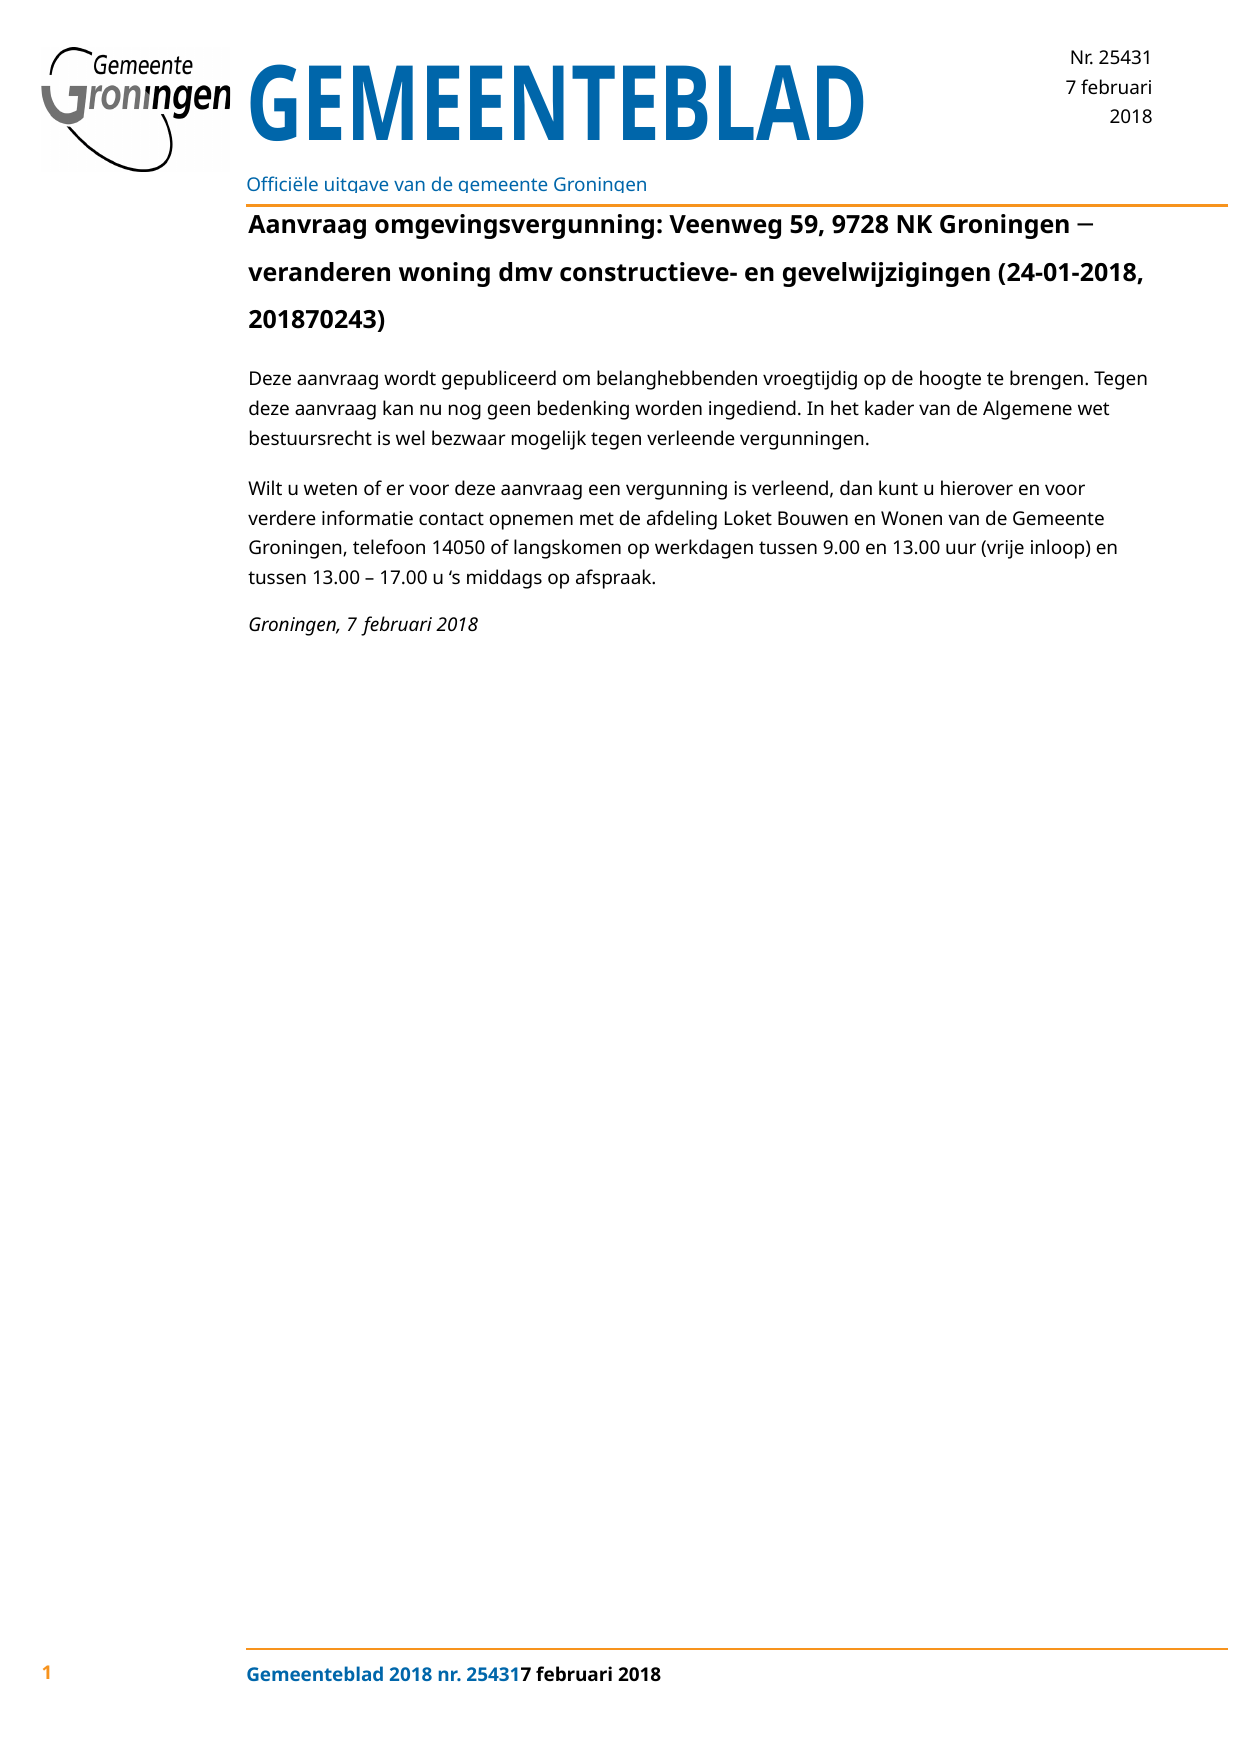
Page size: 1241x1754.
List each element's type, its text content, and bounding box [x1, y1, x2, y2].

text Wilt u weten of er voor deze aanvraag een vergunning is verleend, dan kunt u hierover en voor verdere informatie contact opnemen met de afdeling Loket Bouwen en Wonen van de Gemeente Groningen, telefoon 14050 of langskomen op werkdagen tussen 9.00 en 13.00 uur (vrije inloop) en tussen 13.00 – 17.00 u ‘s middags op afspraak. [248, 475, 1152, 589]
picture [41, 47, 231, 172]
text Aanvraag omgevingsvergunning: Veenweg 59, 9728 NK Groningen ─ veranderen woning dmv constructieve- en gevelwijzigingen (24-01-2018, 201870243) [248, 207, 1152, 336]
text Deze aanvraag wordt gepubliceerd om belanghebbenden vroegtijdig op de hoogte te brengen. Tegen deze aanvraag kan nu nog geen bedenking worden ingediend. In het kader van de Algemene wet bestuursrecht is wel bezwaar mogelijk tegen verleende vergunningen. [248, 366, 1152, 450]
text Groningen, 7 februari 2018 [248, 612, 1152, 637]
